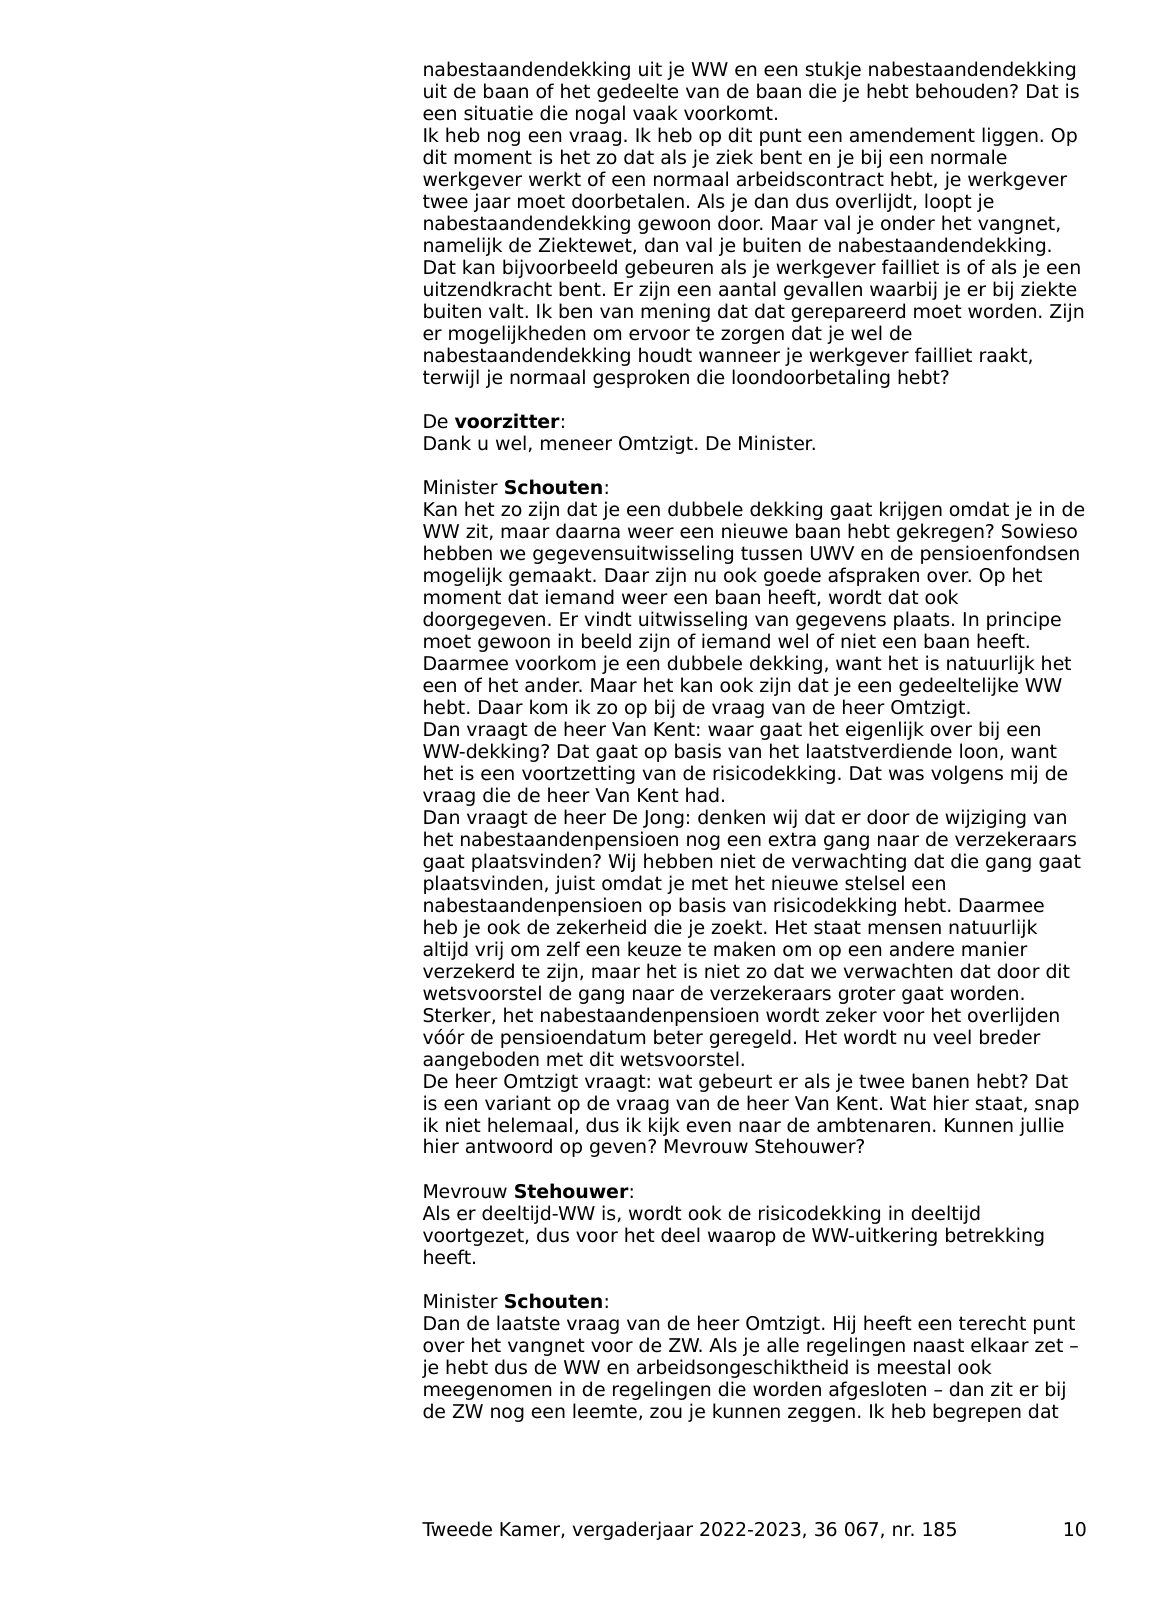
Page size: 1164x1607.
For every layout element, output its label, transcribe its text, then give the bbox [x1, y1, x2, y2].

text Dank u wel, meneer Omtzigt. De Minister. [422, 433, 1087, 455]
text Minister Schouten: [422, 477, 1087, 499]
text Ik heb nog een vraag. Ik heb op dit punt een amendement liggen. Op dit moment is het zo dat als je ziek bent en je bij een normale werkgever werkt of een normaal arbeidscontract hebt, je werkgever twee jaar moet doorbetalen. Als je dan dus overlijdt, loopt je nabestaandendekking gewoon door. Maar val je onder het vangnet, namelijk de Ziektewet, dan val je buiten de nabestaandendekking. Dat kan bijvoorbeeld gebeuren als je werkgever failliet is of als je een uitzendkracht bent. Er zijn een aantal gevallen waarbij je er bij ziekte buiten valt. Ik ben van mening dat dat gerepareerd moet worden. Zijn er mogelijkheden om ervoor te zorgen dat je wel de nabestaandendekking houdt wanneer je werkgever failliet raakt, terwijl je normaal gesproken die loondoorbetaling hebt? [422, 125, 1087, 389]
text Dan de laatste vraag van de heer Omtzigt. Hij heeft een terecht punt over het vangnet voor de ZW. Als je alle regelingen naast elkaar zet – je hebt dus de WW en arbeidsongeschiktheid is meestal ook meegenomen in de regelingen die worden afgesloten – dan zit er bij de ZW nog een leemte, zou je kunnen zeggen. Ik heb begrepen dat [422, 1313, 1087, 1423]
text De heer Omtzigt vraagt: wat gebeurt er als je twee banen hebt? Dat is een variant op de vraag van de heer Van Kent. Wat hier staat, snap ik niet helemaal, dus ik kijk even naar de ambtenaren. Kunnen jullie hier antwoord op geven? Mevrouw Stehouwer? [422, 1071, 1087, 1158]
text nabestaandendekking uit je WW en een stukje nabestaandendekking uit de baan of het gedeelte van de baan die je hebt behouden? Dat is een situatie die nogal vaak voorkomt. [422, 59, 1087, 125]
text Mevrouw Stehouwer: [422, 1181, 1087, 1203]
text Dan vraagt de heer Van Kent: waar gaat het eigenlijk over bij een WW-dekking? Dat gaat op basis van het laatstverdiende loon, want het is een voortzetting van de risicodekking. Dat was volgens mij de vraag die de heer Van Kent had. [422, 719, 1087, 807]
text Kan het zo zijn dat je een dubbele dekking gaat krijgen omdat je in de WW zit, maar daarna weer een nieuwe baan hebt gekregen? Sowieso hebben we gegevensuitwisseling tussen UWV en de pensioenfondsen mogelijk gemaakt. Daar zijn nu ook goede afspraken over. Op het moment dat iemand weer een baan heeft, wordt dat ook doorgegeven. Er vindt uitwisseling van gegevens plaats. In principe moet gewoon in beeld zijn of iemand wel of niet een baan heeft. Daarmee voorkom je een dubbele dekking, want het is natuurlijk het een of het ander. Maar het kan ook zijn dat je een gedeeltelijke WW hebt. Daar kom ik zo op bij de vraag van de heer Omtzigt. [422, 499, 1087, 719]
text De voorzitter: [422, 411, 1087, 433]
text Dan vraagt de heer De Jong: denken wij dat er door de wijziging van het nabestaandenpensioen nog een extra gang naar de verzekeraars gaat plaatsvinden? Wij hebben niet de verwachting dat die gang gaat plaatsvinden, juist omdat je met het nieuwe stelsel een nabestaandenpensioen op basis van risicodekking hebt. Daarmee heb je ook de zekerheid die je zoekt. Het staat mensen natuurlijk altijd vrij om zelf een keuze te maken om op een andere manier verzekerd te zijn, maar het is niet zo dat we verwachten dat door dit wetsvoorstel de gang naar de verzekeraars groter gaat worden. Sterker, het nabestaandenpensioen wordt zeker voor het overlijden vóór de pensioendatum beter geregeld. Het wordt nu veel breder aangeboden met dit wetsvoorstel. [422, 807, 1087, 1071]
text Als er deeltijd-WW is, wordt ook de risicodekking in deeltijd voortgezet, dus voor het deel waarop de WW-uitkering betrekking heeft. [422, 1203, 1087, 1268]
text Minister Schouten: [422, 1291, 1087, 1313]
